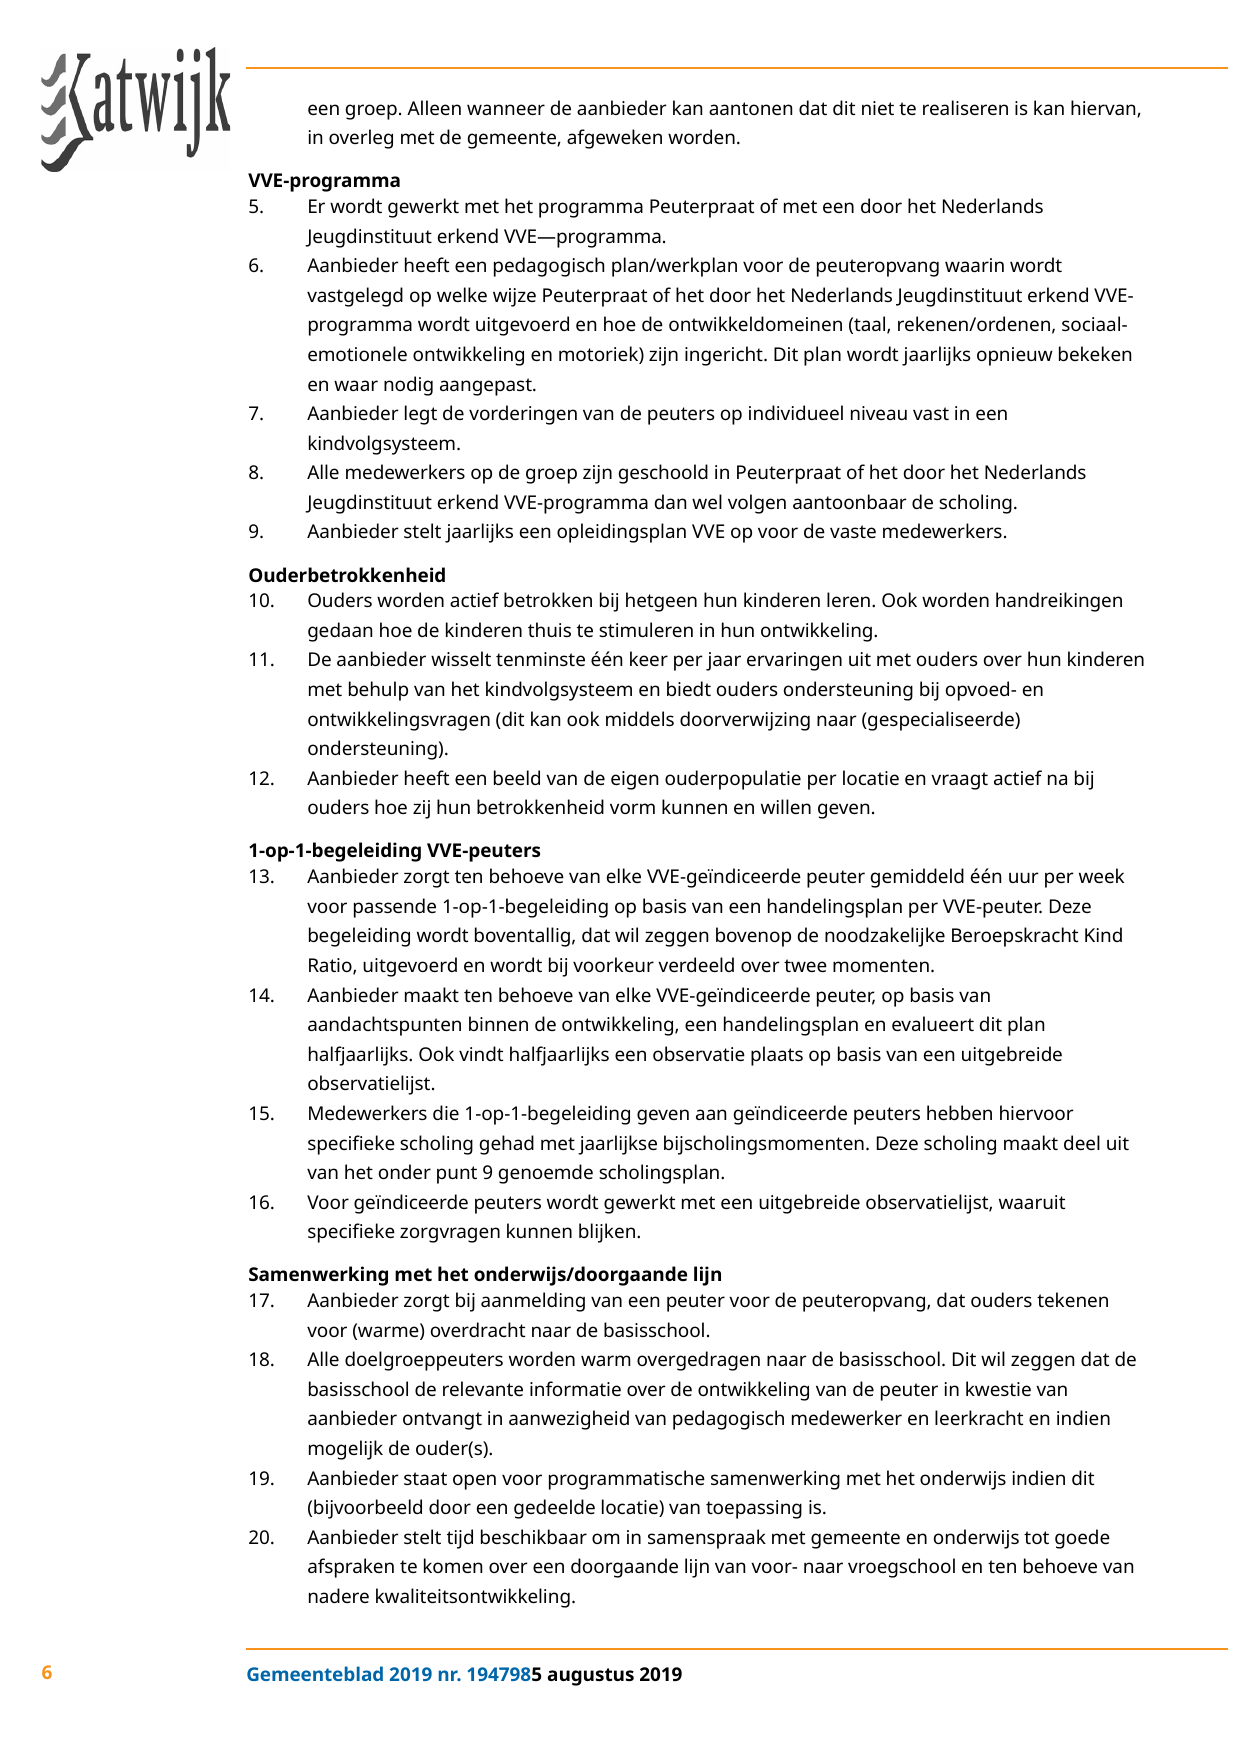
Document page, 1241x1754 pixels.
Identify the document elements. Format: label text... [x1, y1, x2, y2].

list Aanbieder zorgt bij aanmelding van een peuter voor de peuteropvang, dat ouders tekenen voor (warme) overdracht naar de basisschool. [248, 1287, 1152, 1343]
list Aanbieder maakt ten behoeve van elke VVE-geïndiceerde peuter, op basis van aandachtspunten binnen de ontwikkeling, een handelingsplan en evalueert dit plan halfjaarlijks. Ook vindt halfjaarlijks een observatie plaats op basis van een uitgebreide observatielijst. [248, 982, 1152, 1096]
list Alle doelgroeppeuters worden warm overgedragen naar de basisschool. Dit wil zeggen dat de basisschool de relevante informatie over de ontwikkeling van de peuter in kwestie van aanbieder ontvangt in aanwezigheid van pedagogisch medewerker en leerkracht en indien mogelijk de ouder(s). [248, 1346, 1152, 1461]
text VVE-programma [248, 167, 1152, 193]
list Aanbieder stelt jaarlijks een opleidingsplan VVE op voor de vaste medewerkers. [248, 519, 1152, 544]
list Aanbieder zorgt ten behoeve van elke VVE-geïndiceerde peuter gemiddeld één uur per week voor passende 1-op-1-begeleiding op basis van een handelingsplan per VVE-peuter. Deze begeleiding wordt boventallig, dat wil zeggen bovenop de noodzakelijke Beroepskracht Kind Ratio, uitgevoerd en wordt bij voorkeur verdeeld over twee momenten. [248, 863, 1152, 978]
text 1-op-1-begeleiding VVE-peuters [248, 838, 1152, 863]
list Medewerkers die 1-op-1-begeleiding geven aan geïndiceerde peuters hebben hiervoor specifieke scholing gehad met jaarlijkse bijscholingsmomenten. Deze scholing maakt deel uit van het onder punt 9 genoemde scholingsplan. [248, 1100, 1152, 1185]
list Alle medewerkers op de groep zijn geschoold in Peuterpraat of het door het Nederlands Jeugdinstituut erkend VVE-programma dan wel volgen aantoonbaar de scholing. [248, 459, 1152, 515]
picture [41, 47, 231, 172]
list Er wordt gewerkt met het programma Peuterpraat of met een door het Nederlands Jeugdinstituut erkend VVE—programma. [248, 193, 1152, 248]
list Aanbieder staat open voor programmatische samenwerking met het onderwijs indien dit (bijvoorbeeld door een gedeelde locatie) van toepassing is. [248, 1465, 1152, 1520]
list Aanbieder heeft een pedagogisch plan/werkplan voor de peuteropvang waarin wordt vastgelegd op welke wijze Peuterpraat of het door het Nederlands Jeugdinstituut erkend VVE-programma wordt uitgevoerd en hoe de ontwikkeldomeinen (taal, rekenen/ordenen, sociaal-emotionele ontwikkeling en motoriek) zijn ingericht. Dit plan wordt jaarlijks opnieuw bekeken en waar nodig aangepast. [248, 252, 1152, 396]
text Samenwerking met het onderwijs/doorgaande lijn [248, 1262, 1152, 1287]
list Aanbieder stelt tijd beschikbaar om in samenspraak met gemeente en onderwijs tot goede afspraken te komen over een doorgaande lijn van voor- naar vroegschool en ten behoeve van nadere kwaliteitsontwikkeling. [248, 1524, 1152, 1609]
list Voor geïndiceerde peuters wordt gewerkt met een uitgebreide observatielijst, waaruit specifieke zorgvragen kunnen blijken. [248, 1189, 1152, 1244]
list De aanbieder wisselt tenminste één keer per jaar ervaringen uit met ouders over hun kinderen met behulp van het kindvolgsysteem en biedt ouders ondersteuning bij opvoed- en ontwikkelingsvragen (dit kan ook middels doorverwijzing naar (gespecialiseerde) ondersteuning). [248, 647, 1152, 761]
list Aanbieder heeft een beeld van de eigen ouderpopulatie per locatie en vraagt actief na bij ouders hoe zij hun betrokkenheid vorm kunnen en willen geven. [248, 765, 1152, 820]
list een groep. Alleen wanneer de aanbieder kan aantonen dat dit niet te realiseren is kan hiervan, in overleg met de gemeente, afgeweken worden. [248, 95, 1152, 150]
list Aanbieder legt de vorderingen van de peuters op individueel niveau vast in een kindvolgsysteem. [248, 400, 1152, 456]
text Ouderbetrokkenheid [248, 562, 1152, 587]
list Ouders worden actief betrokken bij hetgeen hun kinderen leren. Ook worden handreikingen gedaan hoe de kinderen thuis te stimuleren in hun ontwikkeling. [248, 587, 1152, 643]
